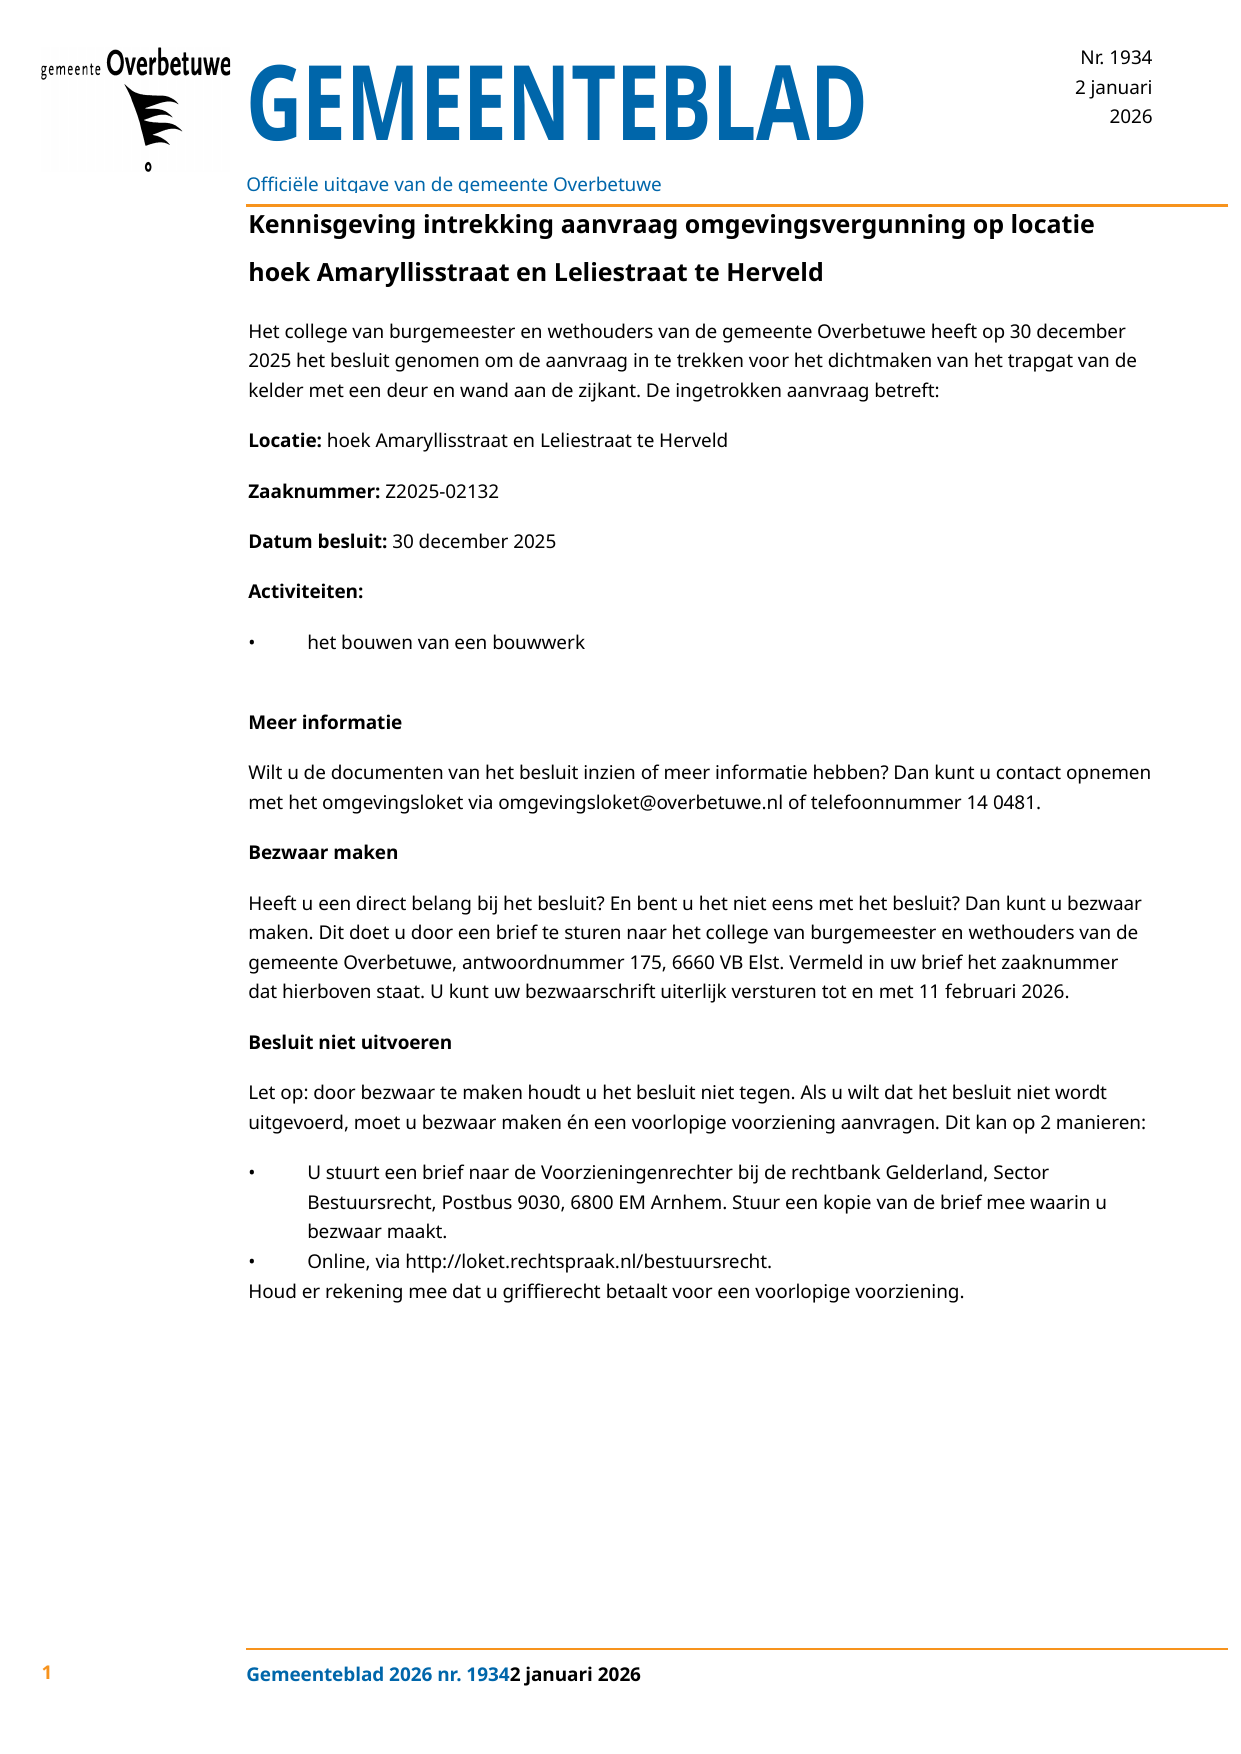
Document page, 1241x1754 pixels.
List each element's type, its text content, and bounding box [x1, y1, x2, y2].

text Het college van burgemeester en wethouders van de gemeente Overbetuwe heeft op 30 december 2025 het besluit genomen om de aanvraag in te trekken voor het dichtmaken van het trapgat van de kelder met een deur en wand aan de zijkant. De ingetrokken aanvraag betreft: [248, 318, 1152, 403]
list Online, via http://loket.rechtspraak.nl/bestuursrecht. [248, 1248, 1152, 1274]
text Zaaknummer: Z2025-02132 [248, 478, 1152, 504]
text Besluit niet uitvoeren [248, 1029, 1152, 1055]
text Activiteiten: [248, 579, 1152, 604]
text Kennisgeving intrekking aanvraag omgevingsvergunning op locatie hoek Amaryllisstraat en Leliestraat te Herveld [248, 207, 1152, 288]
text Houd er rekening mee dat u griffierecht betaalt voor een voorlopige voorziening. [248, 1278, 1152, 1304]
list U stuurt een brief naar de Voorzieningenrechter bij de rechtbank Gelderland, Sector Bestuursrecht, Postbus 9030, 6800 EM Arnhem. Stuur een kopie van de brief mee waarin u bezwaar maakt. [248, 1159, 1152, 1244]
picture [41, 47, 231, 172]
list het bouwen van een bouwwerk [248, 629, 1152, 655]
text Datum besluit: 30 december 2025 [248, 528, 1152, 554]
text Bezwaar maken [248, 839, 1152, 865]
text Meer informatie [248, 709, 1152, 735]
text Let op: door bezwaar te maken houdt u het besluit niet tegen. Als u wilt dat het besluit niet wordt uitgevoerd, moet u bezwaar maken én een voorlopige voorziening aanvragen. Dit kan op 2 manieren: [248, 1079, 1152, 1135]
text Wilt u de documenten van het besluit inzien of meer informatie hebben? Dan kunt u contact opnemen met het omgevingsloket via omgevingsloket@overbetuwe.nl of telefoonnummer 14 0481. [248, 759, 1152, 815]
text Locatie: hoek Amaryllisstraat en Leliestraat te Herveld [248, 427, 1152, 453]
text Heeft u een direct belang bij het besluit? En bent u het niet eens met het besluit? Dan kunt u bezwaar maken. Dit doet u door een brief te sturen naar het college van burgemeester en wethouders van de gemeente Overbetuwe, antwoordnummer 175, 6660 VB Elst. Vermeld in uw brief het zaaknummer dat hierboven staat. U kunt uw bezwaarschrift uiterlijk versturen tot en met 11 februari 2026. [248, 890, 1152, 1004]
